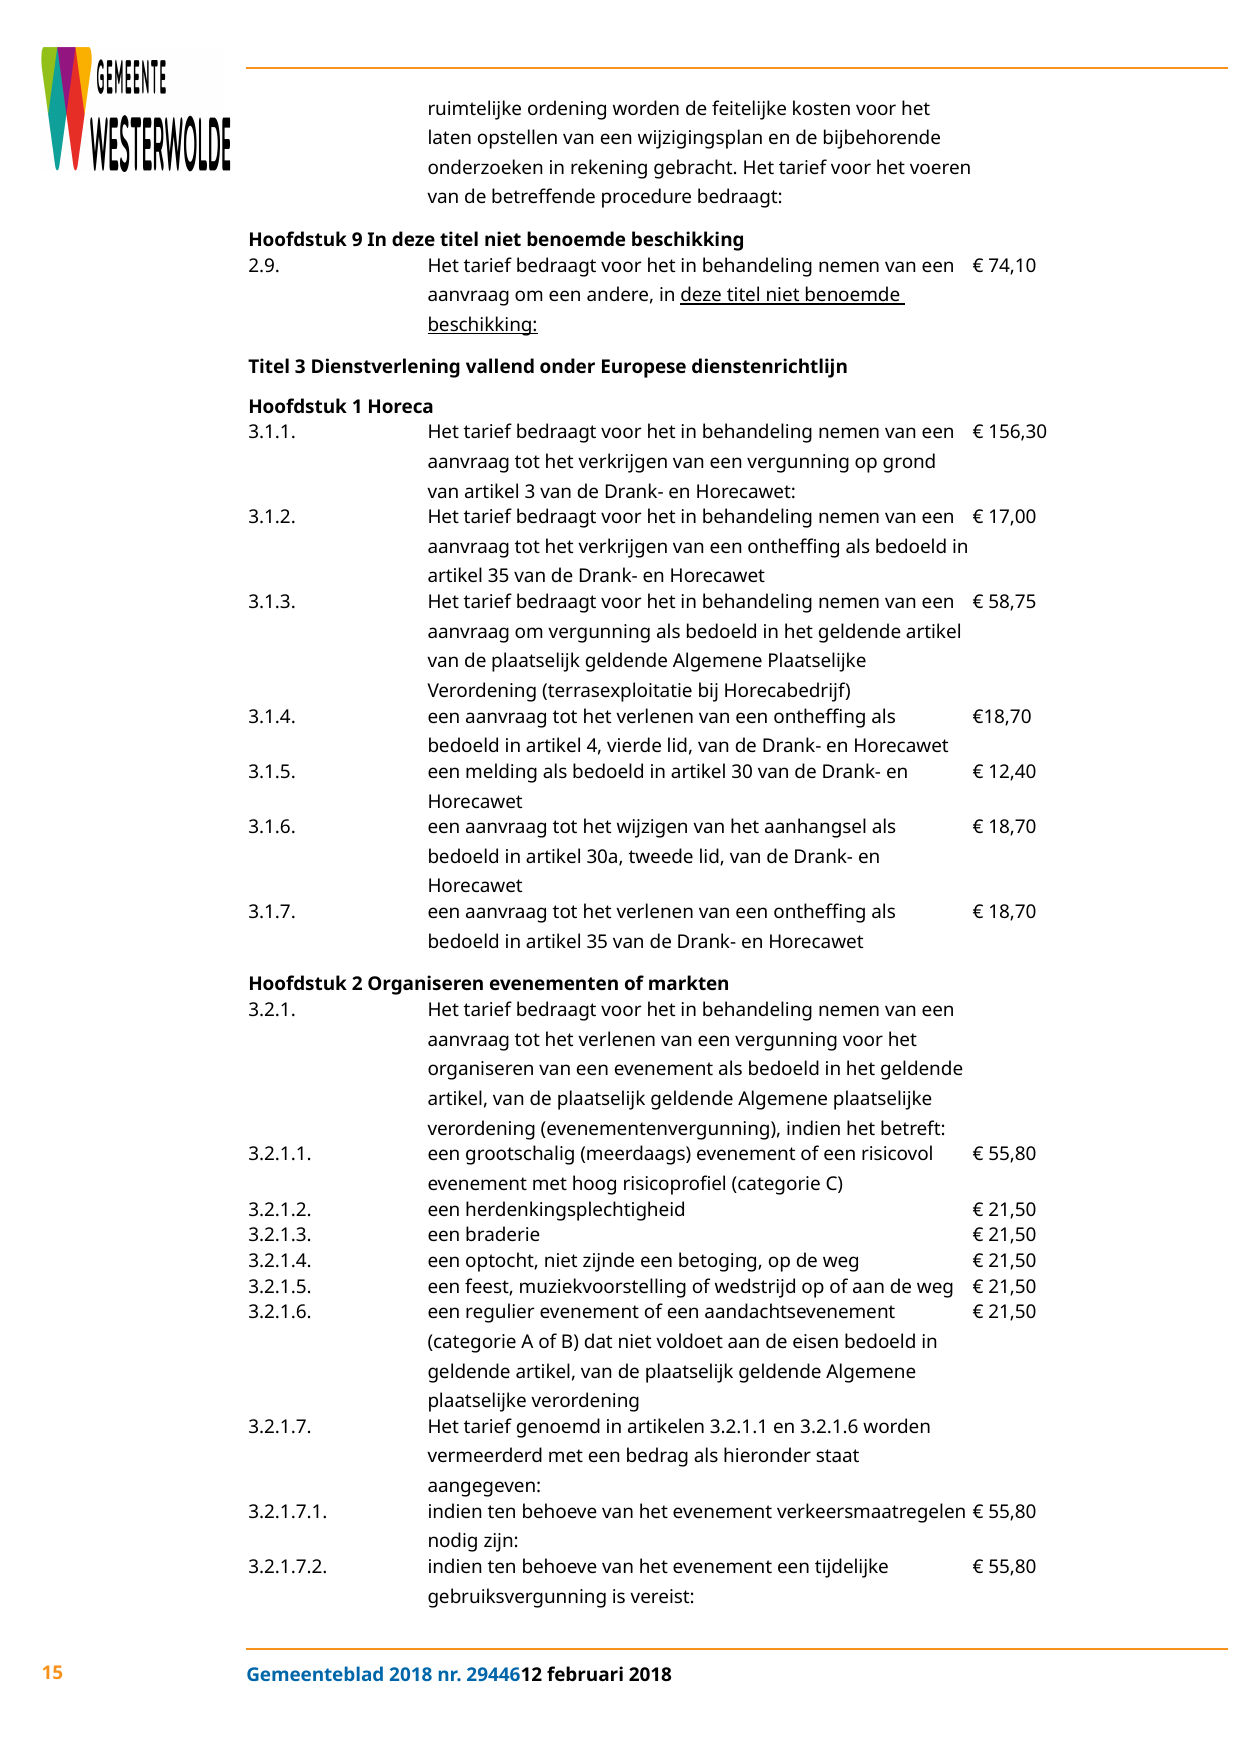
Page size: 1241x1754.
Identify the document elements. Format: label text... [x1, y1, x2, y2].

table_cell een braderie [427, 1221, 972, 1247]
table_cell 3.2.1.7.1. [248, 1498, 427, 1553]
text Hoofdstuk 2 Organiseren evenementen of markten [248, 971, 1152, 996]
table_cell 3.2.1.2. [248, 1196, 427, 1221]
table_cell 3.1.7. [248, 899, 427, 954]
table_cell € 21,50 [973, 1247, 1152, 1273]
table_cell € 18,70 [973, 899, 1152, 954]
table_header € 74,10 [973, 252, 1152, 337]
text Titel 3 Dienstverlening vallend onder Europese dienstenrichtlijn [248, 353, 1152, 379]
text Hoofdstuk 9 In deze titel niet benoemde beschikking [248, 226, 1152, 252]
table_header 3.2.1. [248, 996, 427, 1140]
table_cell Het tarief bedraagt voor het in behandeling nemen van een aanvraag tot het verkrijgen van een ontheffing als bedoeld in artikel 35 van de Drank- en Horecawet [427, 504, 972, 588]
table_header 3.1.1. [248, 419, 427, 503]
table_cell € 21,50 [973, 1221, 1152, 1247]
table_header Het tarief bedraagt voor het in behandeling nemen van een aanvraag om een andere, in deze titel niet benoemde beschikking: [427, 252, 972, 337]
table_cell 3.2.1.1. [248, 1140, 427, 1196]
table_cell € 21,50 [973, 1273, 1152, 1299]
table_cell indien ten behoeve van het evenement een tijdelijke gebruiksvergunning is vereist: [427, 1553, 972, 1609]
table_cell 3.1.2. [248, 504, 427, 588]
table_cell € 21,50 [973, 1196, 1152, 1221]
table_cell € 17,00 [973, 504, 1152, 588]
table_cell 3.1.4. [248, 703, 427, 758]
table_cell 3.2.1.7.2. [248, 1553, 427, 1609]
table_cell [973, 95, 1152, 209]
table_cell 3.1.5. [248, 758, 427, 813]
table_cell € 21,50 [973, 1299, 1152, 1413]
table_cell € 55,80 [973, 1553, 1152, 1609]
table_cell een optocht, niet zijnde een betoging, op de weg [427, 1247, 972, 1273]
table_cell 3.1.6. [248, 814, 427, 898]
table_header Het tarief bedraagt voor het in behandeling nemen van een aanvraag tot het verlenen van een vergunning voor het organiseren van een evenement als bedoeld in het geldende artikel, van de plaatselijk geldende Algemene plaatselijke verordening (evenementenvergunning), indien het betreft: [427, 996, 972, 1140]
table_cell Het tarief genoemd in artikelen 3.2.1.1 en 3.2.1.6 worden vermeerderd met een bedrag als hieronder staat aangegeven: [427, 1413, 972, 1498]
table_cell € 18,70 [973, 814, 1152, 898]
table_cell 3.2.1.4. [248, 1247, 427, 1273]
table_cell € 58,75 [973, 589, 1152, 703]
table_cell 3.2.1.7. [248, 1413, 427, 1498]
table_cell € 55,80 [973, 1140, 1152, 1196]
table_cell 3.1.3. [248, 589, 427, 703]
table_cell indien ten behoeve van het evenement verkeersmaatregelen nodig zijn: [427, 1498, 972, 1553]
table_cell 3.2.1.3. [248, 1221, 427, 1247]
table_header [973, 996, 1152, 1140]
table_cell een regulier evenement of een aandachtsevenement (categorie A of B) dat niet voldoet aan de eisen bedoeld in geldende artikel, van de plaatselijk geldende Algemene plaatselijke verordening [427, 1299, 972, 1413]
table_cell een herdenkingsplechtigheid [427, 1196, 972, 1221]
table_header Het tarief bedraagt voor het in behandeling nemen van een aanvraag tot het verkrijgen van een vergunning op grond van artikel 3 van de Drank- en Horecawet: [427, 419, 972, 503]
table_cell een feest, muziekvoorstelling of wedstrijd op of aan de weg [427, 1273, 972, 1299]
table_cell een melding als bedoeld in artikel 30 van de Drank- en Horecawet [427, 758, 972, 813]
table_cell Het tarief bedraagt voor het in behandeling nemen van een aanvraag om vergunning als bedoeld in het geldende artikel van de plaatselijk geldende Algemene Plaatselijke Verordening (terrasexploitatie bij Horecabedrijf) [427, 589, 972, 703]
picture [41, 47, 231, 172]
table_cell 3.2.1.5. [248, 1273, 427, 1299]
table_cell 3.2.1.6. [248, 1299, 427, 1413]
table_cell ruimtelijke ordening worden de feitelijke kosten voor het laten opstellen van een wijzigingsplan en de bijbehorende onderzoeken in rekening gebracht. Het tarief voor het voeren van de betreffende procedure bedraagt: [427, 95, 972, 209]
table_header € 156,30 [973, 419, 1152, 503]
table_cell € 12,40 [973, 758, 1152, 813]
table_header 2.9. [248, 252, 427, 337]
table_cell [973, 1413, 1152, 1498]
table_cell [248, 95, 427, 209]
table_cell €18,70 [973, 703, 1152, 758]
table_cell een grootschalig (meerdaags) evenement of een risicovol evenement met hoog risicoprofiel (categorie C) [427, 1140, 972, 1196]
table_cell een aanvraag tot het wijzigen van het aanhangsel als bedoeld in artikel 30a, tweede lid, van de Drank- en Horecawet [427, 814, 972, 898]
table_cell een aanvraag tot het verlenen van een ontheffing als bedoeld in artikel 35 van de Drank- en Horecawet [427, 899, 972, 954]
table_cell € 55,80 [973, 1498, 1152, 1553]
table_cell een aanvraag tot het verlenen van een ontheffing als bedoeld in artikel 4, vierde lid, van de Drank- en Horecawet [427, 703, 972, 758]
text Hoofdstuk 1 Horeca [248, 393, 1152, 418]
